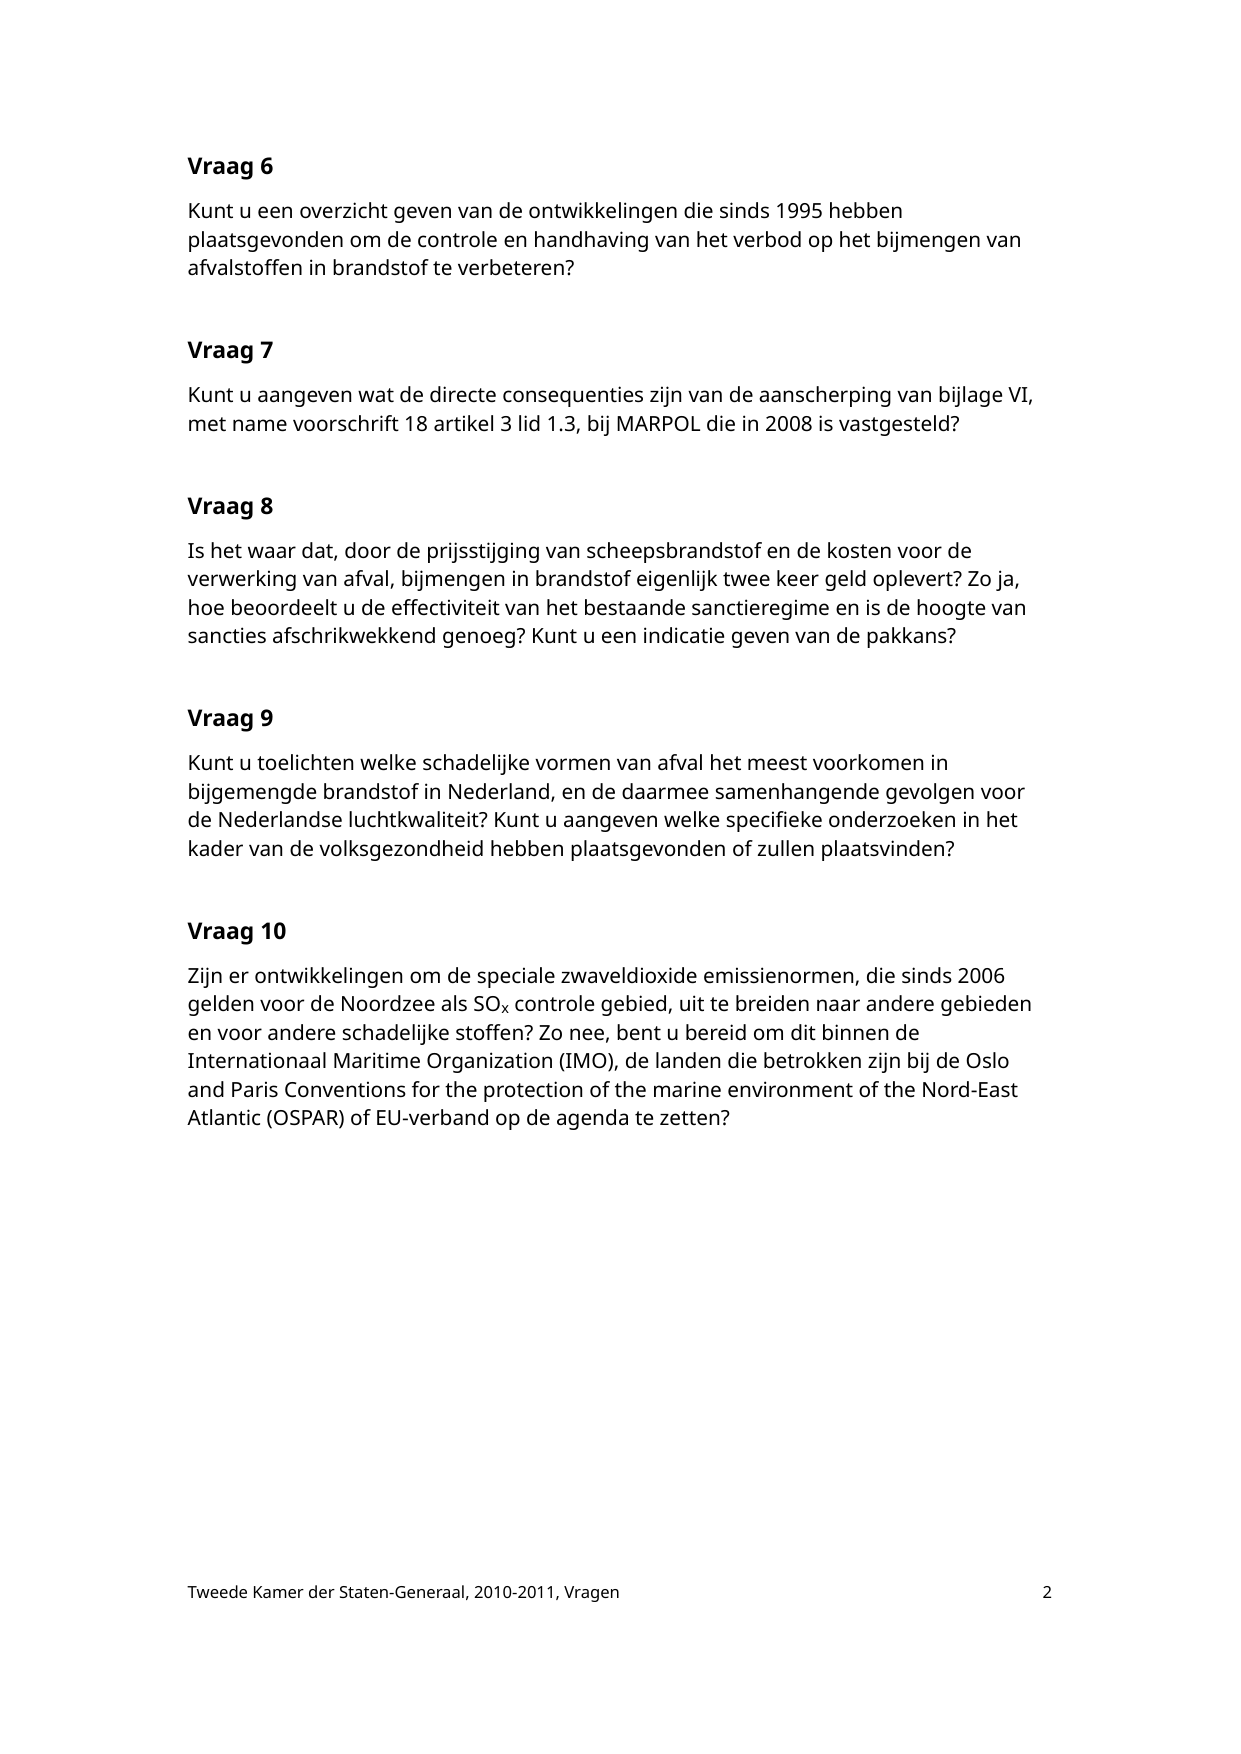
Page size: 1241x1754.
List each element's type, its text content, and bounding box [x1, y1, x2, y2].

subtitle Vraag 8 [187, 490, 1053, 521]
text Kunt u toelichten welke schadelijke vormen van afval het meest voorkomen in bijgemengde brandstof in Nederland, en de daarmee samenhangende gevolgen voor de Nederlandse luchtkwaliteit? Kunt u aangeven welke specifieke onderzoeken in het kader van de volksgezondheid hebben plaatsgevonden of zullen plaatsvinden? [187, 748, 1053, 862]
text Zijn er ontwikkelingen om de speciale zwaveldioxide emissienormen, die sinds 2006 gelden voor de Noordzee als SOx controle gebied, uit te breiden naar andere gebieden en voor andere schadelijke stoffen? Zo nee, bent u bereid om dit binnen de Internationaal Maritime Organization (IMO), de landen die betrokken zijn bij de Oslo and Paris Conventions for the protection of the marine environment of the Nord-East Atlantic (OSPAR) of EU-verband op de agenda te zetten? [187, 961, 1053, 1132]
subtitle Vraag 7 [187, 334, 1053, 365]
subtitle Vraag 6 [187, 150, 1053, 181]
text Kunt u een overzicht geven van de ontwikkelingen die sinds 1995 hebben plaatsgevonden om de controle en handhaving van het verbod op het bijmengen van afvalstoffen in brandstof te verbeteren? [187, 196, 1053, 282]
subtitle Vraag 9 [187, 702, 1053, 733]
subtitle Vraag 10 [187, 915, 1053, 946]
text Is het waar dat, door de prijsstijging van scheepsbrandstof en de kosten voor de verwerking van afval, bijmengen in brandstof eigenlijk twee keer geld oplevert? Zo ja, hoe beoordeelt u de effectiviteit van het bestaande sanctieregime en is de hoogte van sancties afschrikwekkend genoeg? Kunt u een indicatie geven van de pakkans? [187, 536, 1053, 650]
text Kunt u aangeven wat de directe consequenties zijn van de aanscherping van bijlage VI, met name voorschrift 18 artikel 3 lid 1.3, bij MARPOL die in 2008 is vastgesteld? [187, 380, 1053, 437]
